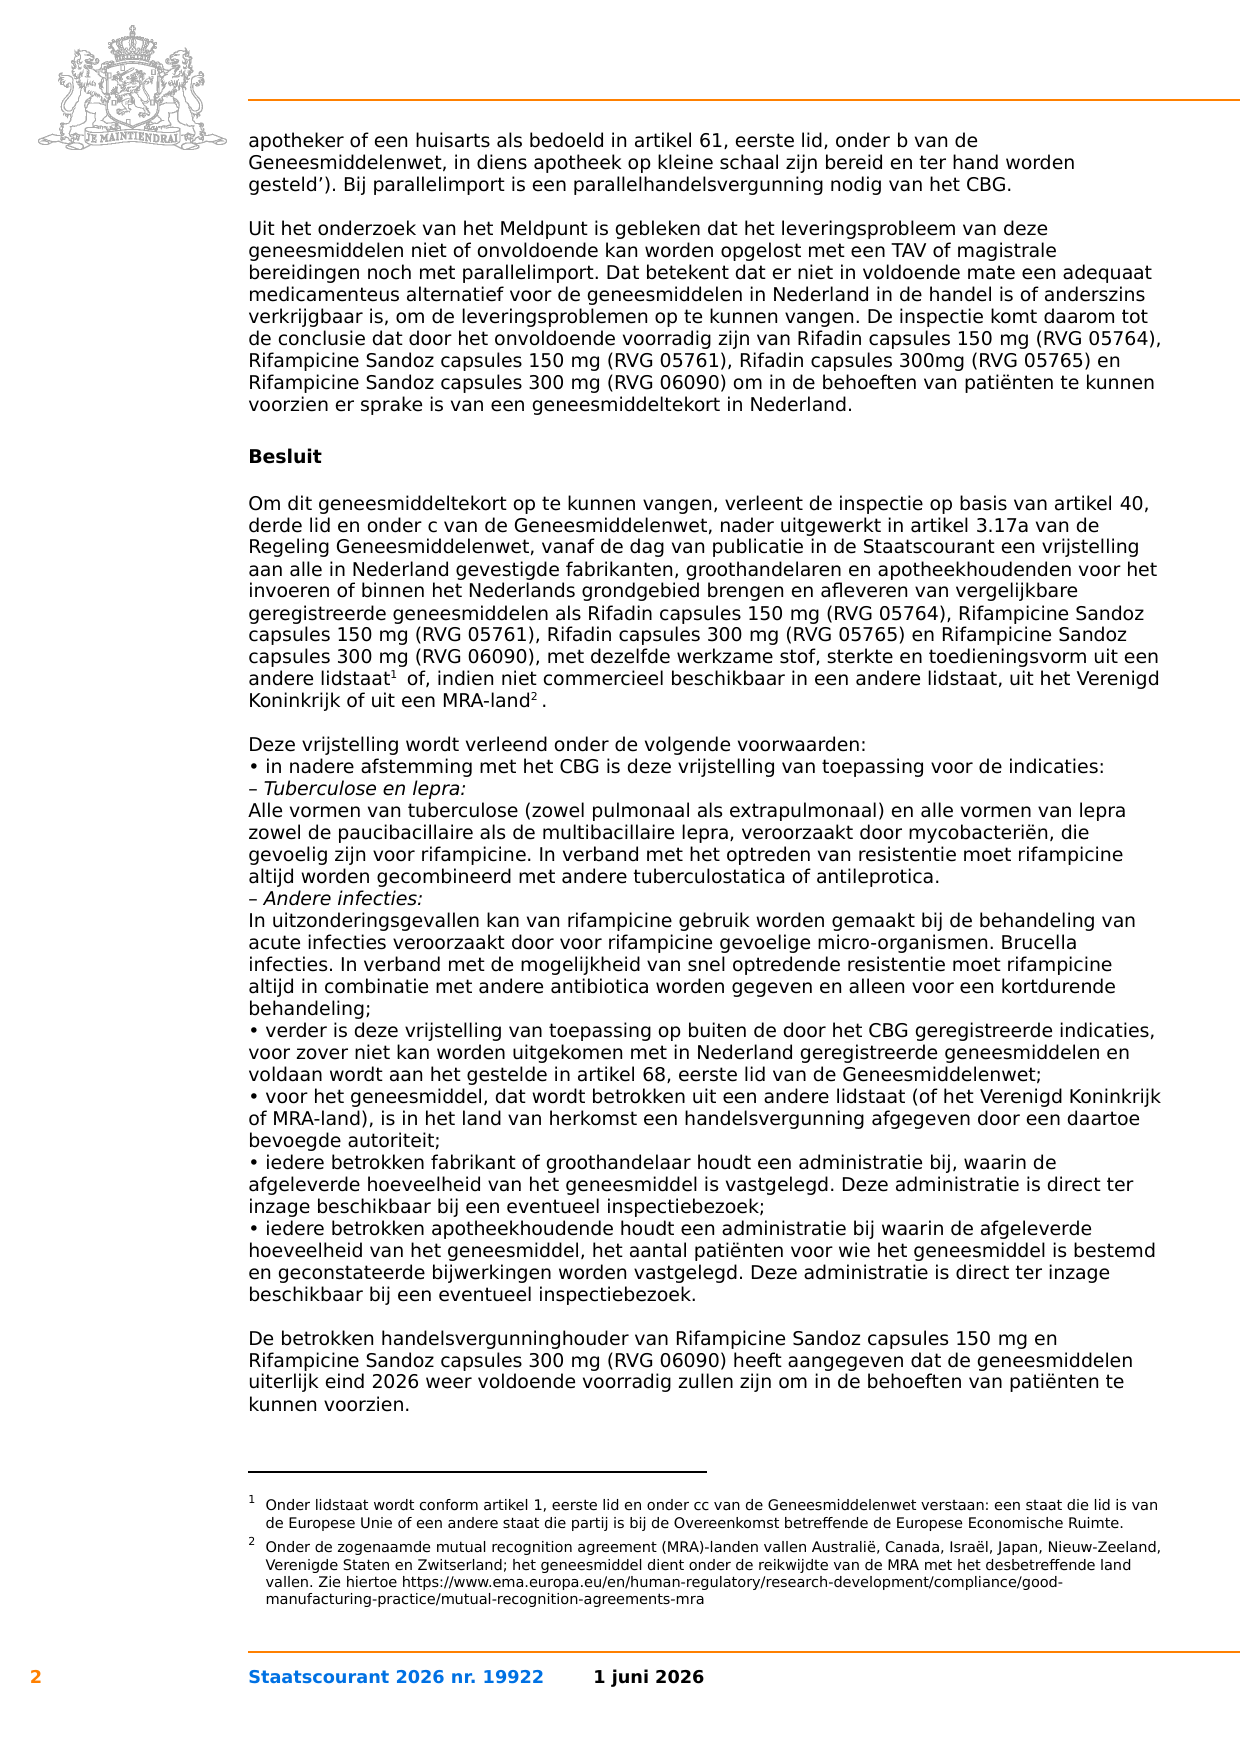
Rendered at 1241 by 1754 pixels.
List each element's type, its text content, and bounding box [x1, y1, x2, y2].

text Uit het onderzoek van het Meldpunt is gebleken dat het leveringsprobleem van deze geneesmiddelen niet of onvoldoende kan worden opgelost met een TAV of magistrale bereidingen noch met parallelimport. Dat betekent dat er niet in voldoende mate een adequaat medicamenteus alternatief voor de geneesmiddelen in Nederland in de handel is of anderszins verkrijgbaar is, om de leveringsproblemen op te kunnen vangen. De inspectie komt daarom tot de conclusie dat door het onvoldoende voorradig zijn van Rifadin capsules 150 mg (RVG 05764), Rifampicine Sandoz capsules 150 mg (RVG 05761), Rifadin capsules 300mg (RVG 05765) en Rifampicine Sandoz capsules 300 mg (RVG 06090) om in de behoeften van patiënten te kunnen voorzien er sprake is van een geneesmiddeltekort in Nederland. [248, 218, 1163, 416]
text In uitzonderingsgevallen kan van rifampicine gebruik worden gemaakt bij de behandeling van acute infecties veroorzaakt door voor rifampicine gevoelige micro-organismen. Brucella infecties. In verband met de mogelijkheid van snel optredende resistentie moet rifampicine altijd in combinatie met andere antibiotica worden gegeven en alleen voor een kortdurende behandeling; [248, 910, 1163, 1020]
subtitle Besluit [248, 446, 1163, 467]
text Onder lidstaat wordt conform artikel 1, eerste lid en onder cc van de Geneesmiddelenwet verstaan: een staat die lid is van de Europese Unie of een andere staat die partij is bij de Overeenkomst betreffende de Europese Economische Ruimte. [248, 1493, 1163, 1532]
text • voor het geneesmiddel, dat wordt betrokken uit een andere lidstaat (of het Verenigd Koninkrijk of MRA-land), is in het land van herkomst een handelsvergunning afgegeven door een daartoe bevoegde autoriteit; [248, 1086, 1163, 1152]
text Onder de zogenaamde mutual recognition agreement (MRA)-landen vallen Australië, Canada, Israël, Japan, Nieuw-Zeeland, Verenigde Staten en Zwitserland; het geneesmiddel dient onder de reikwijdte van de MRA met het desbetreffende land vallen. Zie hiertoe https://www.ema.europa.eu/en/human-regulatory/research-development/compliance/good-manufacturing-practice/mutual-recognition-agreements-mra [248, 1535, 1163, 1608]
text Deze vrijstelling wordt verleend onder de volgende voorwaarden: [248, 734, 1163, 756]
text – Tuberculose en lepra: [248, 778, 1163, 800]
text – Andere infecties: [248, 888, 1163, 910]
text • iedere betrokken apotheekhoudende houdt een administratie bij waarin de afgeleverde hoeveelheid van het geneesmiddel, het aantal patiënten voor wie het geneesmiddel is bestemd en geconstateerde bijwerkingen worden vastgelegd. Deze administratie is direct ter inzage beschikbaar bij een eventueel inspectiebezoek. [248, 1218, 1163, 1306]
text • iedere betrokken fabrikant of groothandelaar houdt een administratie bij, waarin de afgeleverde hoeveelheid van het geneesmiddel is vastgelegd. Deze administratie is direct ter inzage beschikbaar bij een eventueel inspectiebezoek; [248, 1152, 1163, 1218]
text De betrokken handelsvergunninghouder van Rifampicine Sandoz capsules 150 mg en Rifampicine Sandoz capsules 300 mg (RVG 06090) heeft aangegeven dat de geneesmiddelen uiterlijk eind 2026 weer voldoende voorradig zullen zijn om in de behoeften van patiënten te kunnen voorzien. [248, 1327, 1163, 1415]
picture [38, 25, 227, 150]
text Alle vormen van tuberculose (zowel pulmonaal als extrapulmonaal) en alle vormen van lepra zowel de paucibacillaire als de multibacillaire lepra, veroorzaakt door mycobacteriën, die gevoelig zijn voor rifampicine. In verband met het optreden van resistentie moet rifampicine altijd worden gecombineerd met andere tuberculostatica of antileprotica. [248, 800, 1163, 888]
text Om dit geneesmiddeltekort op te kunnen vangen, verleent de inspectie op basis van artikel 40, derde lid en onder c van de Geneesmiddelenwet, nader uitgewerkt in artikel 3.17a van de Regeling Geneesmiddelenwet, vanaf de dag van publicatie in de Staatscourant een vrijstelling aan alle in Nederland gevestigde fabrikanten, groothandelaren en apotheekhoudenden voor het invoeren of binnen het Nederlands grondgebied brengen en afleveren van vergelijkbare geregistreerde geneesmiddelen als Rifadin capsules 150 mg (RVG 05764), Rifampicine Sandoz capsules 150 mg (RVG 05761), Rifadin capsules 300 mg (RVG 05765) en Rifampicine Sandoz capsules 300 mg (RVG 06090), met dezelfde werkzame stof, sterkte en toedieningsvorm uit een andere lidstaat of, indien niet commercieel beschikbaar in een andere lidstaat, uit het Verenigd Koninkrijk of uit een MRA-land. [248, 492, 1163, 712]
text • in nadere afstemming met het CBG is deze vrijstelling van toepassing voor de indicaties: [248, 756, 1163, 778]
text apotheker of een huisarts als bedoeld in artikel 61, eerste lid, onder b van de Geneesmiddelenwet, in diens apotheek op kleine schaal zijn bereid en ter hand worden gesteld’). Bij parallelimport is een parallelhandelsvergunning nodig van het CBG. [248, 130, 1163, 196]
text • verder is deze vrijstelling van toepassing op buiten de door het CBG geregistreerde indicaties, voor zover niet kan worden uitgekomen met in Nederland geregistreerde geneesmiddelen en voldaan wordt aan het gestelde in artikel 68, eerste lid van de Geneesmiddelenwet; [248, 1020, 1163, 1086]
